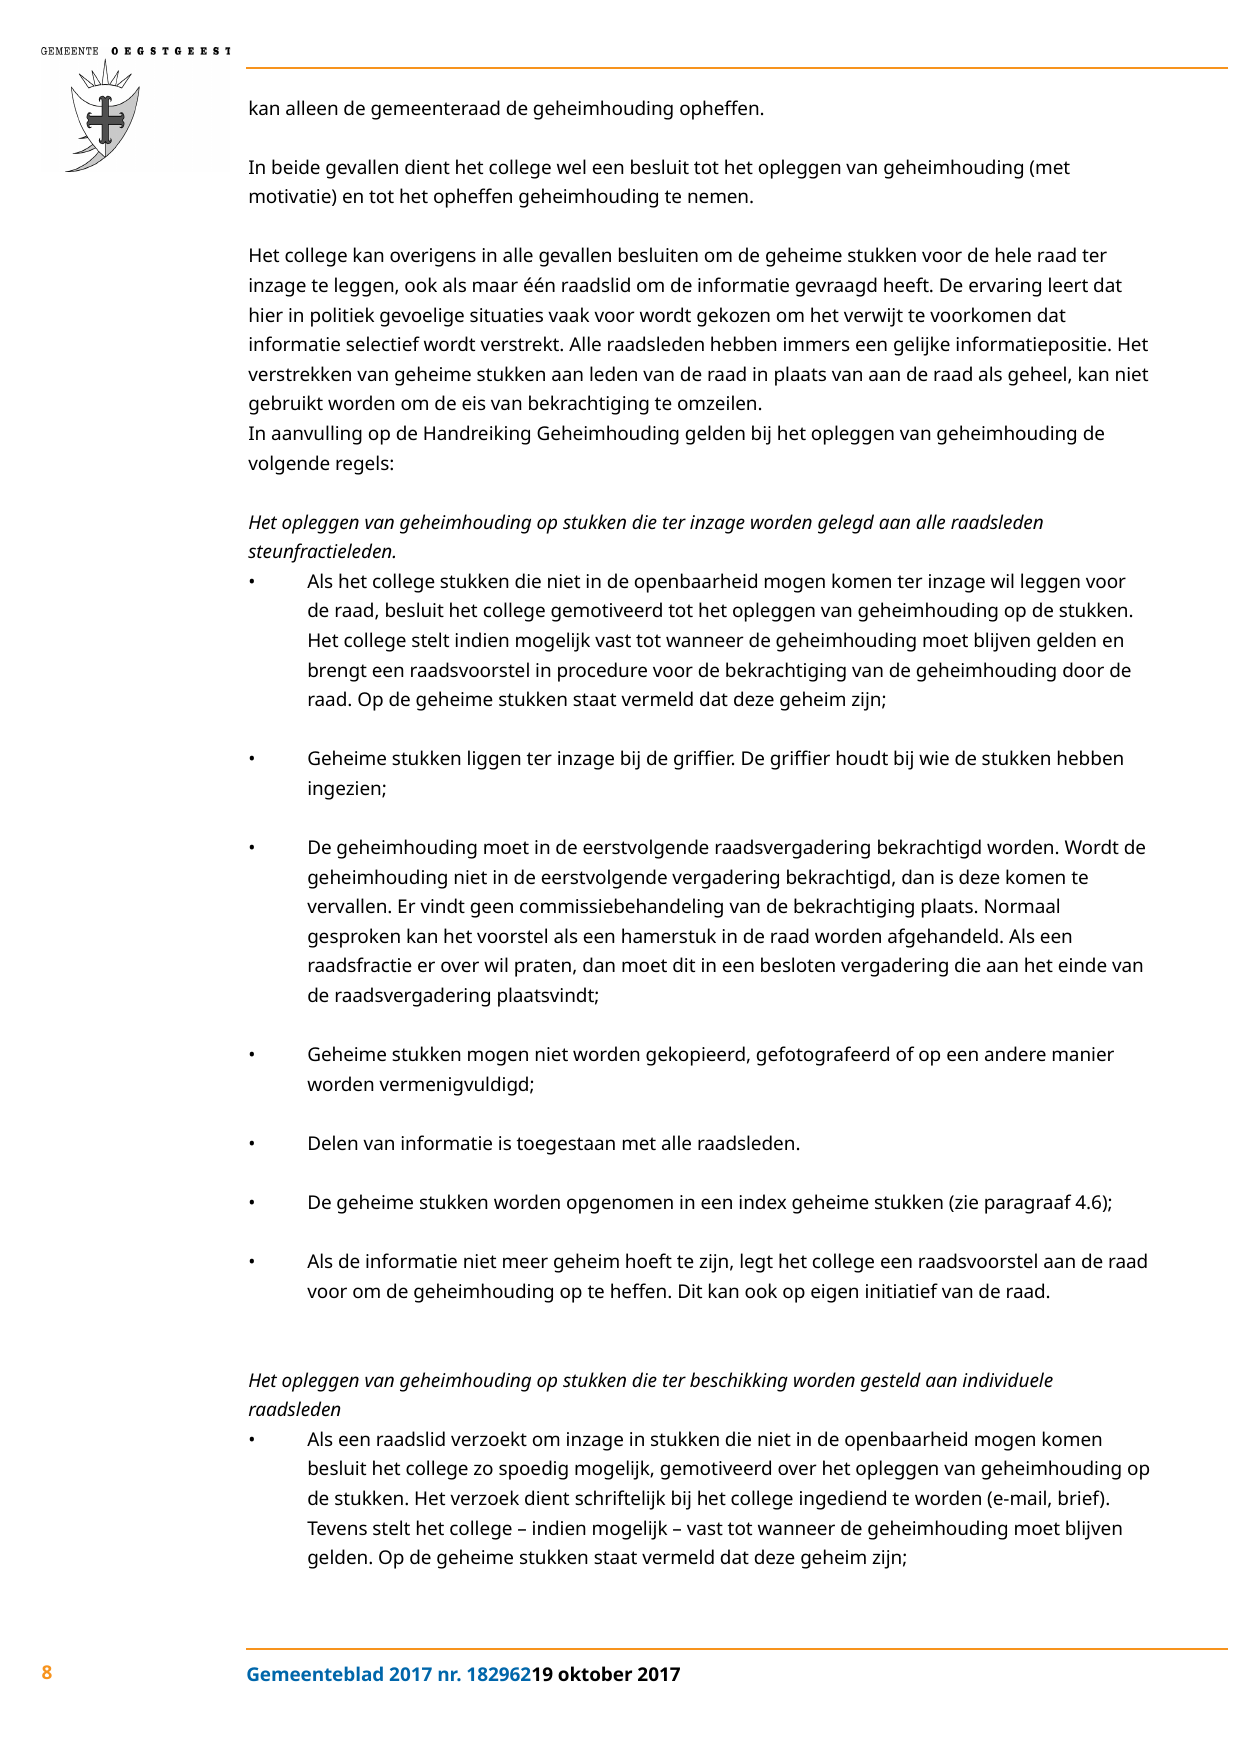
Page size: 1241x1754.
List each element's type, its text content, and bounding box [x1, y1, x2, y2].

text In aanvulling op de Handreiking Geheimhouding gelden bij het opleggen van geheimhouding de volgende regels: [248, 420, 1152, 476]
text Het opleggen van geheimhouding op stukken die ter beschikking worden gesteld aan individuele raadsleden [248, 1367, 1152, 1422]
list Geheime stukken liggen ter inzage bij de griffier. De griffier houdt bij wie de stukken hebben ingezien; [248, 746, 1152, 801]
text Het college kan overigens in alle gevallen besluiten om de geheime stukken voor de hele raad ter inzage te leggen, ook als maar één raadslid om de informatie gevraagd heeft. De ervaring leert dat hier in politiek gevoelige situaties vaak voor wordt gekozen om het verwijt te voorkomen dat informatie selectief wordt verstrekt. Alle raadsleden hebben immers een gelijke informatiepositie. Het verstrekken van geheime stukken aan leden van de raad in plaats van aan de raad als geheel, kan niet gebruikt worden om de eis van bekrachtiging te omzeilen. [248, 243, 1152, 416]
text In beide gevallen dient het college wel een besluit tot het opleggen van geheimhouding (met motivatie) en tot het opheffen geheimhouding te nemen. [248, 154, 1152, 209]
list Als de informatie niet meer geheim hoeft te zijn, legt het college een raadsvoorstel aan de raad voor om de geheimhouding op te heffen. Dit kan ook op eigen initiatief van de raad. [248, 1248, 1152, 1304]
list Als een raadslid verzoekt om inzage in stukken die niet in de openbaarheid mogen komen besluit het college zo spoedig mogelijk, gemotiveerd over het opleggen van geheimhouding op de stukken. Het verzoek dient schriftelijk bij het college ingediend te worden (e-mail, brief). Tevens stelt het college – indien mogelijk – vast tot wanneer de geheimhouding moet blijven gelden. Op de geheime stukken staat vermeld dat deze geheim zijn; [248, 1426, 1152, 1570]
text Het opleggen van geheimhouding op stukken die ter inzage worden gelegd aan alle raadsleden steunfractieleden. [248, 509, 1152, 564]
list Als het college stukken die niet in de openbaarheid mogen komen ter inzage wil leggen voor de raad, besluit het college gemotiveerd tot het opleggen van geheimhouding op de stukken. Het college stelt indien mogelijk vast tot wanneer de geheimhouding moet blijven gelden en brengt een raadsvoorstel in procedure voor de bekrachtiging van de geheimhouding door de raad. Op de geheime stukken staat vermeld dat deze geheim zijn; [248, 568, 1152, 712]
list Geheime stukken mogen niet worden gekopieerd, gefotografeerd of op een andere manier worden vermenigvuldigd; [248, 1041, 1152, 1097]
list Delen van informatie is toegestaan met alle raadsleden. [248, 1130, 1152, 1156]
text kan alleen de gemeenteraad de geheimhouding opheffen. [248, 95, 1152, 121]
list De geheimhouding moet in de eerstvolgende raadsvergadering bekrachtigd worden. Wordt de geheimhouding niet in de eerstvolgende vergadering bekrachtigd, dan is deze komen te vervallen. Er vindt geen commissiebehandeling van de bekrachtiging plaats. Normaal gesproken kan het voorstel als een hamerstuk in de raad worden afgehandeld. Als een raadsfractie er over wil praten, dan moet dit in een besloten vergadering die aan het einde van de raadsvergadering plaatsvindt; [248, 834, 1152, 1008]
picture [41, 47, 231, 172]
list De geheime stukken worden opgenomen in een index geheime stukken (zie paragraaf 4.6); [248, 1189, 1152, 1215]
